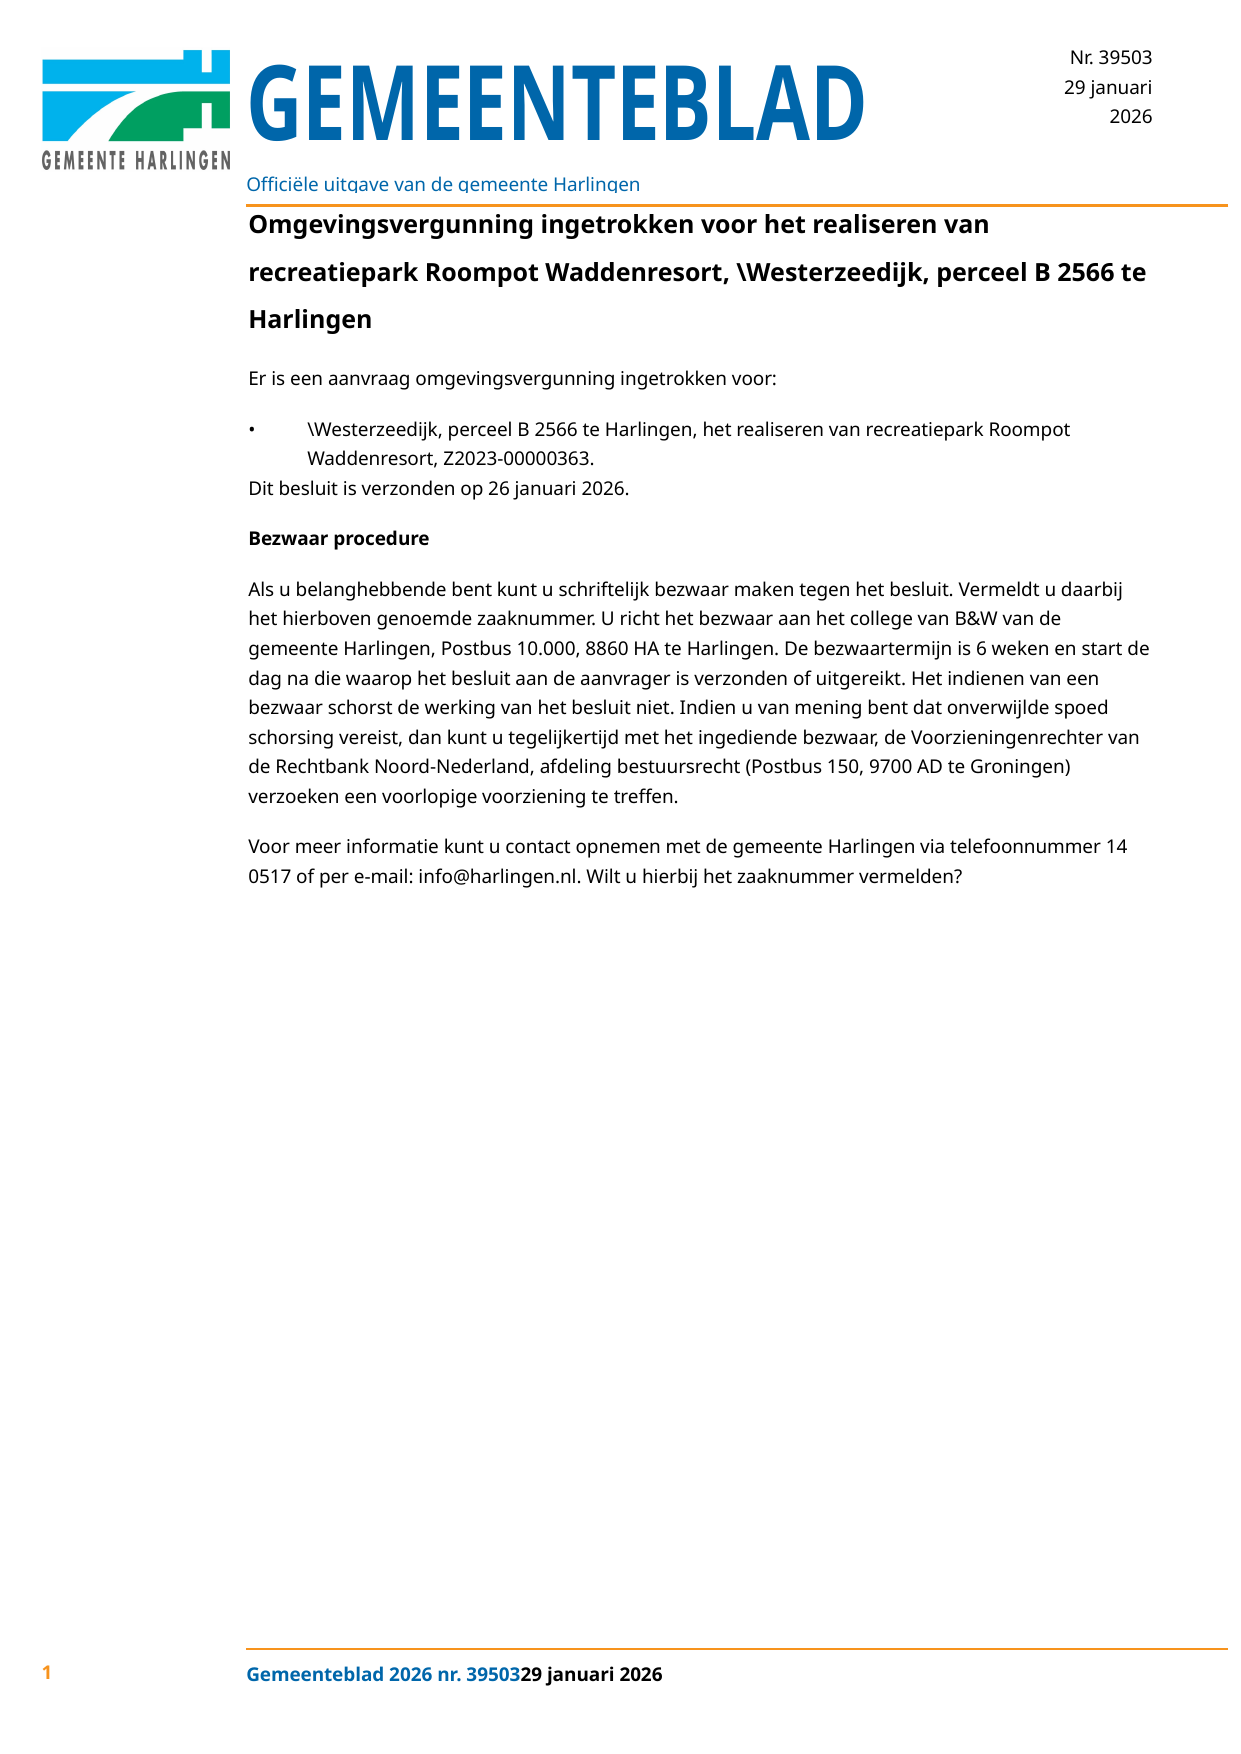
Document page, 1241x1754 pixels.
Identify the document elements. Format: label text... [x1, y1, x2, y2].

text Als u belanghebbende bent kunt u schriftelijk bezwaar maken tegen het besluit. Vermeldt u daarbij het hierboven genoemde zaaknummer. U richt het bezwaar aan het college van B&W van de gemeente Harlingen, Postbus 10.000, 8860 HA te Harlingen. De bezwaartermijn is 6 weken en start de dag na die waarop het besluit aan de aanvrager is verzonden of uitgereikt. Het indienen van een bezwaar schorst de werking van het besluit niet. Indien u van mening bent dat onverwijlde spoed schorsing vereist, dan kunt u tegelijkertijd met het ingediende bezwaar, de Voorzieningenrechter van de Rechtbank Noord-Nederland, afdeling bestuursrecht (Postbus 150, 9700 AD te Groningen) verzoeken een voorlopige voorziening te treffen. [248, 576, 1152, 809]
text Er is een aanvraag omgevingsvergunning ingetrokken voor: [248, 366, 1152, 391]
list \Westerzeedijk, perceel B 2566 te Harlingen, het realiseren van recreatiepark Roompot Waddenresort, Z2023-00000363. [248, 416, 1152, 471]
text Bezwaar procedure [248, 526, 1152, 551]
text Dit besluit is verzonden op 26 januari 2026. [248, 475, 1152, 501]
text Omgevingsvergunning ingetrokken voor het realiseren van recreatiepark Roompot Waddenresort, \Westerzeedijk, perceel B 2566 te Harlingen [248, 207, 1152, 336]
picture [41, 47, 231, 172]
text Voor meer informatie kunt u contact opnemen met de gemeente Harlingen via telefoonnummer 14 0517 of per e-mail: info@harlingen.nl. Wilt u hierbij het zaaknummer vermelden? [248, 833, 1152, 889]
